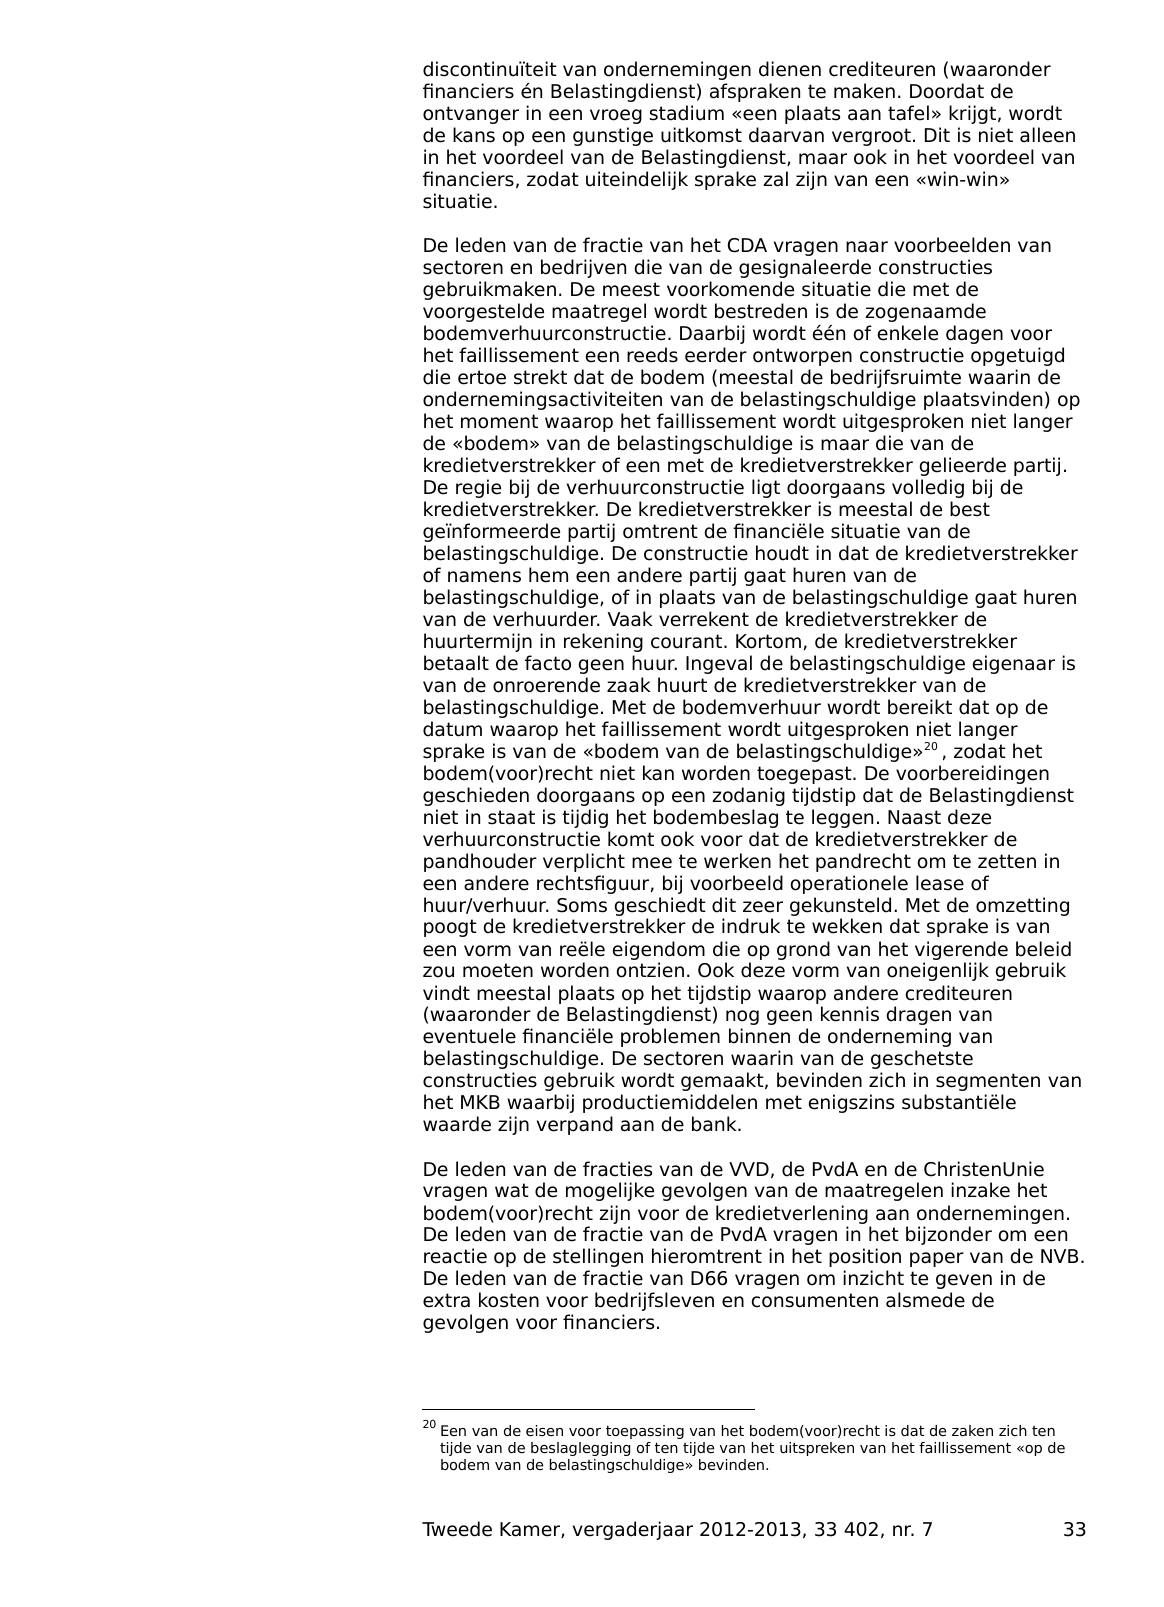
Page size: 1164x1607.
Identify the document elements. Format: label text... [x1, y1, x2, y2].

text De leden van de fractie van het CDA vragen naar voorbeelden van sectoren en bedrijven die van de gesignaleerde constructies gebruikmaken. De meest voorkomende situatie die met de voorgestelde maatregel wordt bestreden is de zogenaamde bodemverhuurconstructie. Daarbij wordt één of enkele dagen voor het faillissement een reeds eerder ontworpen constructie opgetuigd die ertoe strekt dat de bodem (meestal de bedrijfsruimte waarin de ondernemingsactiviteiten van de belastingschuldige plaatsvinden) op het moment waarop het faillissement wordt uitgesproken niet langer de «bodem» van de belastingschuldige is maar die van de kredietverstrekker of een met de kredietverstrekker gelieerde partij. De regie bij de verhuurconstructie ligt doorgaans volledig bij de kredietverstrekker. De kredietverstrekker is meestal de best geïnformeerde partij omtrent de financiële situatie van de belastingschuldige. De constructie houdt in dat de kredietverstrekker of namens hem een andere partij gaat huren van de belastingschuldige, of in plaats van de belastingschuldige gaat huren van de verhuurder. Vaak verrekent de kredietverstrekker de huurtermijn in rekening courant. Kortom, de kredietverstrekker betaalt de facto geen huur. Ingeval de belastingschuldige eigenaar is van de onroerende zaak huurt de kredietverstrekker van de belastingschuldige. Met de bodemverhuur wordt bereikt dat op de datum waarop het faillissement wordt uitgesproken niet langer sprake is van de «bodem van de belastingschuldige», zodat het bodem(voor)recht niet kan worden toegepast. De voorbereidingen geschieden doorgaans op een zodanig tijdstip dat de Belastingdienst niet in staat is tijdig het bodembeslag te leggen. Naast deze verhuurconstructie komt ook voor dat de kredietverstrekker de pandhouder verplicht mee te werken het pandrecht om te zetten in een andere rechtsfiguur, bij voorbeeld operationele lease of huur/verhuur. Soms geschiedt dit zeer gekunsteld. Met de omzetting poogt de kredietverstrekker de indruk te wekken dat sprake is van een vorm van reële eigendom die op grond van het vigerende beleid zou moeten worden ontzien. Ook deze vorm van oneigenlijk gebruik vindt meestal plaats op het tijdstip waarop andere crediteuren (waaronder de Belastingdienst) nog geen kennis dragen van eventuele financiële problemen binnen de onderneming van belastingschuldige. De sectoren waarin van de geschetste constructies gebruik wordt gemaakt, bevinden zich in segmenten van het MKB waarbij productiemiddelen met enigszins substantiële waarde zijn verpand aan de bank. [422, 235, 1087, 1136]
text Een van de eisen voor toepassing van het bodem(voor)recht is dat de zaken zich ten tijde van de beslaglegging of ten tijde van het uitspreken van het faillissement «op de bodem van de belastingschuldige» bevinden. [422, 1418, 1087, 1474]
text discontinuïteit van ondernemingen dienen crediteuren (waaronder financiers én Belastingdienst) afspraken te maken. Doordat de ontvanger in een vroeg stadium «een plaats aan tafel» krijgt, wordt de kans op een gunstige uitkomst daarvan vergroot. Dit is niet alleen in het voordeel van de Belastingdienst, maar ook in het voordeel van financiers, zodat uiteindelijk sprake zal zijn van een «win-win» situatie. [422, 59, 1087, 213]
text De leden van de fracties van de VVD, de PvdA en de ChristenUnie vragen wat de mogelijke gevolgen van de maatregelen inzake het bodem(voor)recht zijn voor de kredietverlening aan ondernemingen. De leden van de fractie van de PvdA vragen in het bijzonder om een reactie op de stellingen hieromtrent in het position paper van de NVB. De leden van de fractie van D66 vragen om inzicht te geven in de extra kosten voor bedrijfsleven en consumenten alsmede de gevolgen voor financiers. [422, 1158, 1087, 1334]
